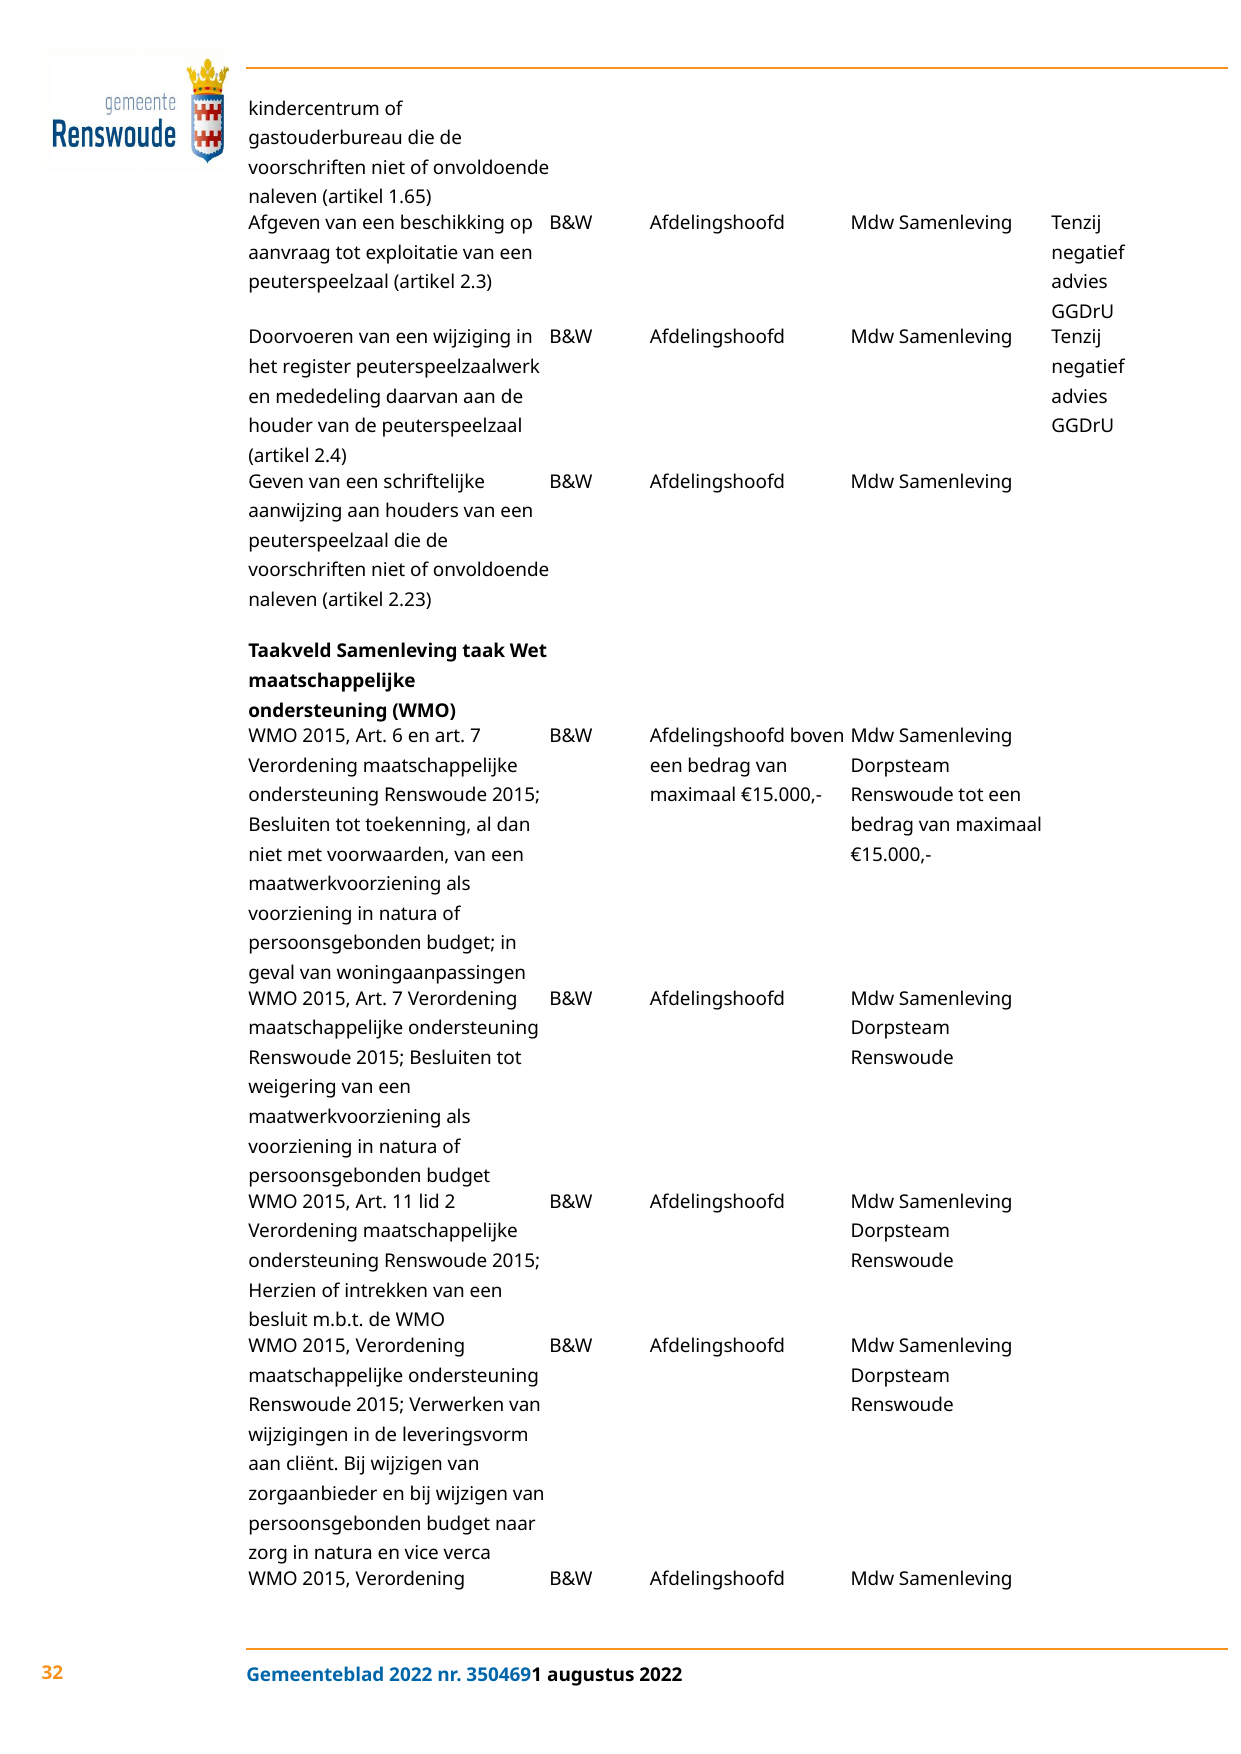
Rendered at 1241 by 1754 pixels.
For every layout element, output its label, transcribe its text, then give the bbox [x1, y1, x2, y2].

table_cell Taakveld Samenleving taak Wet maatschappelijke ondersteuning (WMO) [248, 638, 549, 722]
table_cell Tenzij negatief advies GGDrU [1051, 324, 1152, 468]
table_cell [850, 95, 1051, 209]
table_cell Mdw Samenleving Dorpsteam Renswoude [850, 1332, 1051, 1565]
table_cell [650, 638, 850, 722]
table_cell WMO 2015, Verordening [248, 1565, 549, 1591]
table_cell [1051, 638, 1152, 722]
picture [41, 47, 231, 172]
table_cell [248, 612, 549, 638]
table_cell B&W [549, 1188, 649, 1332]
table_cell Afdelingshoofd [650, 1188, 850, 1332]
table_cell Mdw Samenleving [850, 468, 1051, 612]
table_cell Mdw Samenleving [850, 1565, 1051, 1591]
table_cell Afdelingshoofd [650, 209, 850, 324]
table_cell [1051, 95, 1152, 209]
table_cell B&W [549, 723, 649, 985]
table_cell B&W [549, 468, 649, 612]
table_cell [549, 612, 649, 638]
table_cell [1051, 723, 1152, 985]
table_cell Afdelingshoofd [650, 468, 850, 612]
table_cell Afdelingshoofd [650, 324, 850, 468]
table_cell [1051, 468, 1152, 612]
table_cell Doorvoeren van een wijziging in het register peuterspeelzaalwerk en mededeling daarvan aan de houder van de peuterspeelzaal (artikel 2.4) [248, 324, 549, 468]
table_cell Afdelingshoofd boven een bedrag van maximaal €15.000,- [650, 723, 850, 985]
table_cell Afdelingshoofd [650, 1565, 850, 1591]
table_cell Afgeven van een beschikking op aanvraag tot exploitatie van een peuterspeelzaal (artikel 2.3) [248, 209, 549, 324]
table_cell [1051, 612, 1152, 638]
table_cell Mdw Samenleving Dorpsteam Renswoude tot een bedrag van maximaal €15.000,- [850, 723, 1051, 985]
table_cell WMO 2015, Art. 11 lid 2 Verordening maatschappelijke ondersteuning Renswoude 2015; Herzien of intrekken van een besluit m.b.t. de WMO [248, 1188, 549, 1332]
table_cell Mdw Samenleving [850, 324, 1051, 468]
table_cell [1051, 1332, 1152, 1565]
table_cell [1051, 1188, 1152, 1332]
table_cell B&W [549, 1332, 649, 1565]
table_cell Afdelingshoofd [650, 985, 850, 1188]
table_cell B&W [549, 324, 649, 468]
table_cell Geven van een schriftelijke aanwijzing aan houders van een peuterspeelzaal die de voorschriften niet of onvoldoende naleven (artikel 2.23) [248, 468, 549, 612]
table_cell WMO 2015, Art. 6 en art. 7 Verordening maatschappelijke ondersteuning Renswoude 2015; Besluiten tot toekenning, al dan niet met voorwaarden, van een maatwerkvoorziening als voorziening in natura of persoonsgebonden budget; in geval van woningaanpassingen [248, 723, 549, 985]
table_cell B&W [549, 1565, 649, 1591]
table_cell kindercentrum of gastouderbureau die de voorschriften niet of onvoldoende naleven (artikel 1.65) [248, 95, 549, 209]
table_cell [1051, 1565, 1152, 1591]
table_cell WMO 2015, Art. 7 Verordening maatschappelijke ondersteuning Renswoude 2015; Besluiten tot weigering van een maatwerkvoorziening als voorziening in natura of persoonsgebonden budget [248, 985, 549, 1188]
table_cell B&W [549, 985, 649, 1188]
table_cell WMO 2015, Verordening maatschappelijke ondersteuning Renswoude 2015; Verwerken van wijzigingen in de leveringsvorm aan cliënt. Bij wijzigen van zorgaanbieder en bij wijzigen van persoonsgebonden budget naar zorg in natura en vice verca [248, 1332, 549, 1565]
table_cell Mdw Samenleving Dorpsteam Renswoude [850, 985, 1051, 1188]
table_cell [1051, 985, 1152, 1188]
table_cell [650, 95, 850, 209]
table_cell Tenzij negatief advies GGDrU [1051, 209, 1152, 324]
table_cell [850, 612, 1051, 638]
table_cell Mdw Samenleving Dorpsteam Renswoude [850, 1188, 1051, 1332]
table_cell Mdw Samenleving [850, 209, 1051, 324]
table_cell [850, 638, 1051, 722]
table_cell Afdelingshoofd [650, 1332, 850, 1565]
table_cell B&W [549, 209, 649, 324]
table_cell [650, 612, 850, 638]
table_cell [549, 638, 649, 722]
table_cell [549, 95, 649, 209]
